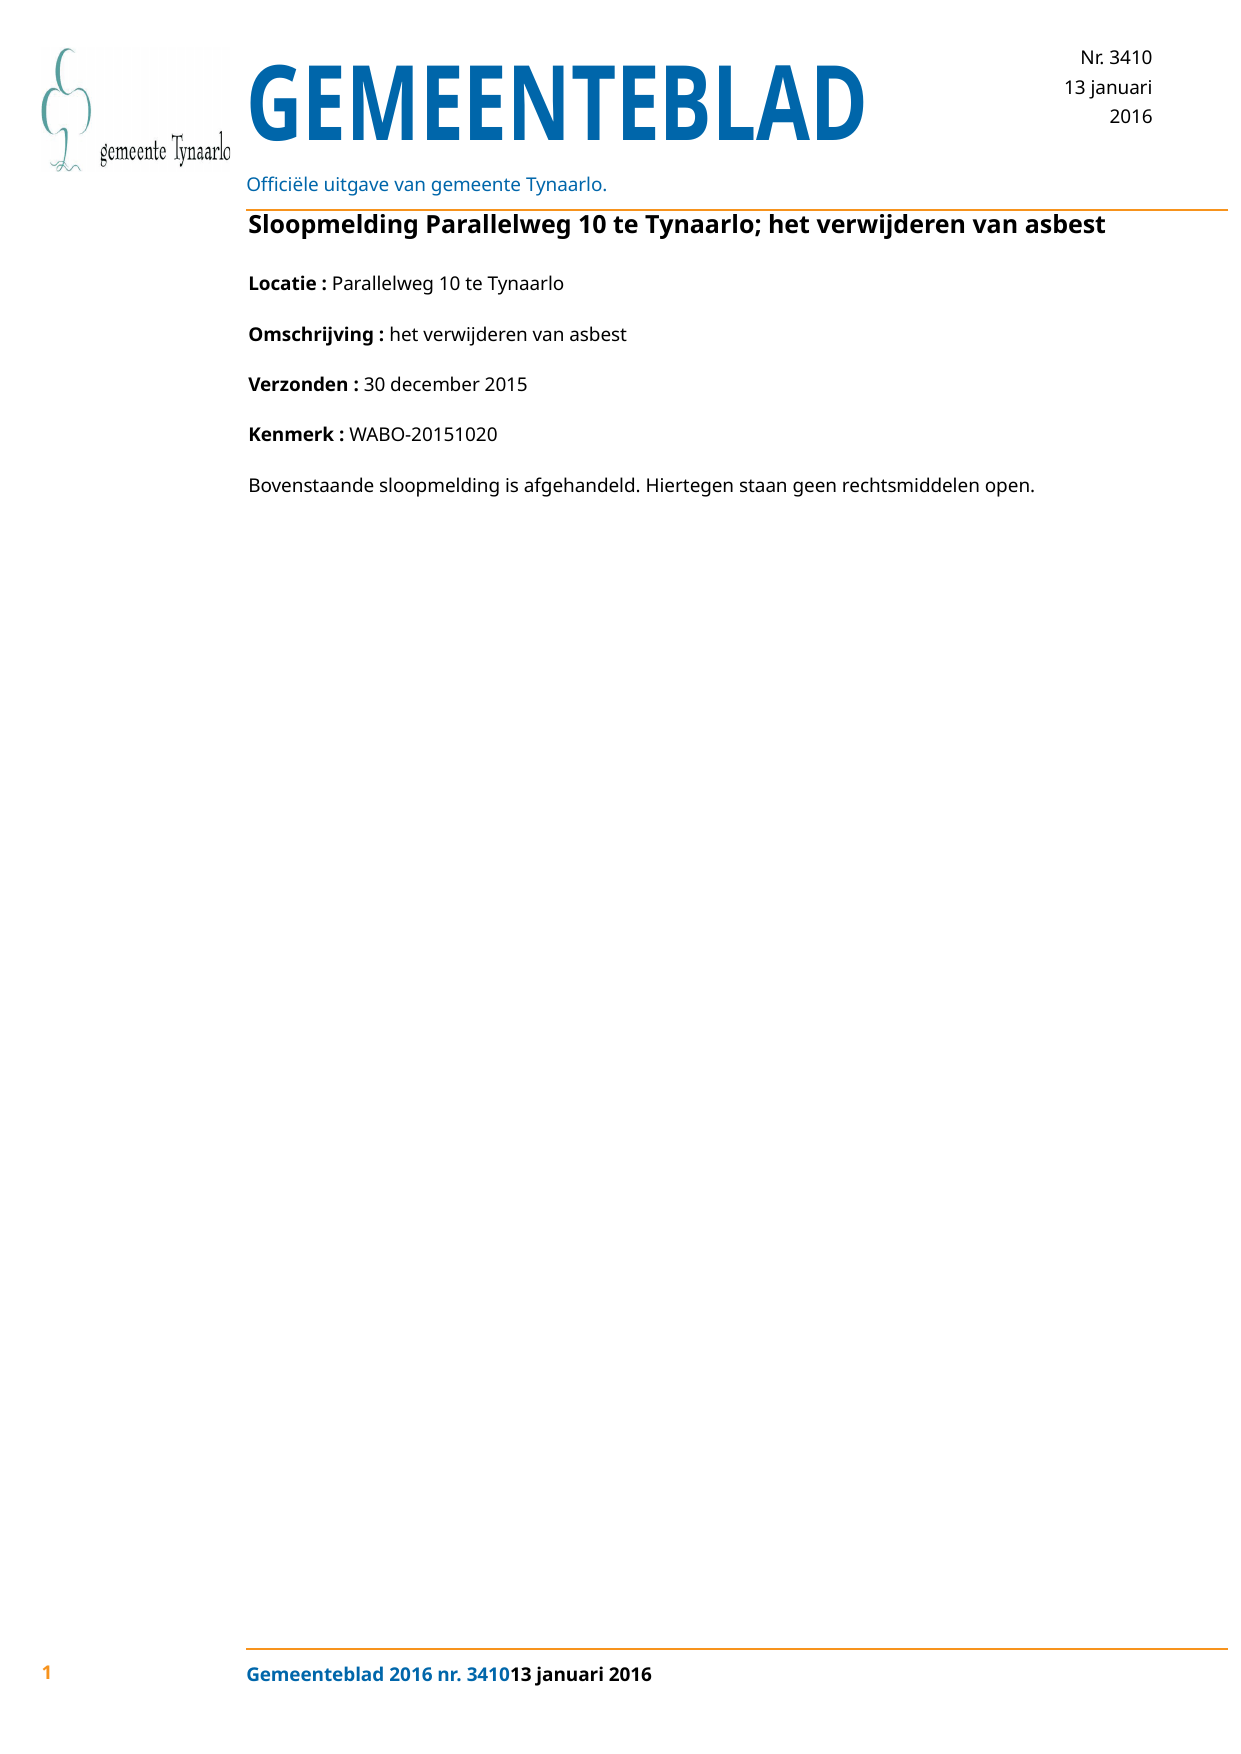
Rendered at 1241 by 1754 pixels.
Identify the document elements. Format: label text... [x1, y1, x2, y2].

text Bovenstaande sloopmelding is afgehandeld. Hiertegen staan geen rechtsmiddelen open. [248, 472, 1152, 498]
text Omschrijving : het verwijderen van asbest [248, 321, 1152, 346]
text Verzonden : 30 december 2015 [248, 371, 1152, 397]
text Kenmerk : WABO-20151020 [248, 422, 1152, 447]
text Locatie : Parallelweg 10 te Tynaarlo [248, 270, 1152, 296]
picture [41, 47, 231, 172]
text Sloopmelding Parallelweg 10 te Tynaarlo; het verwijderen van asbest [248, 211, 1152, 241]
